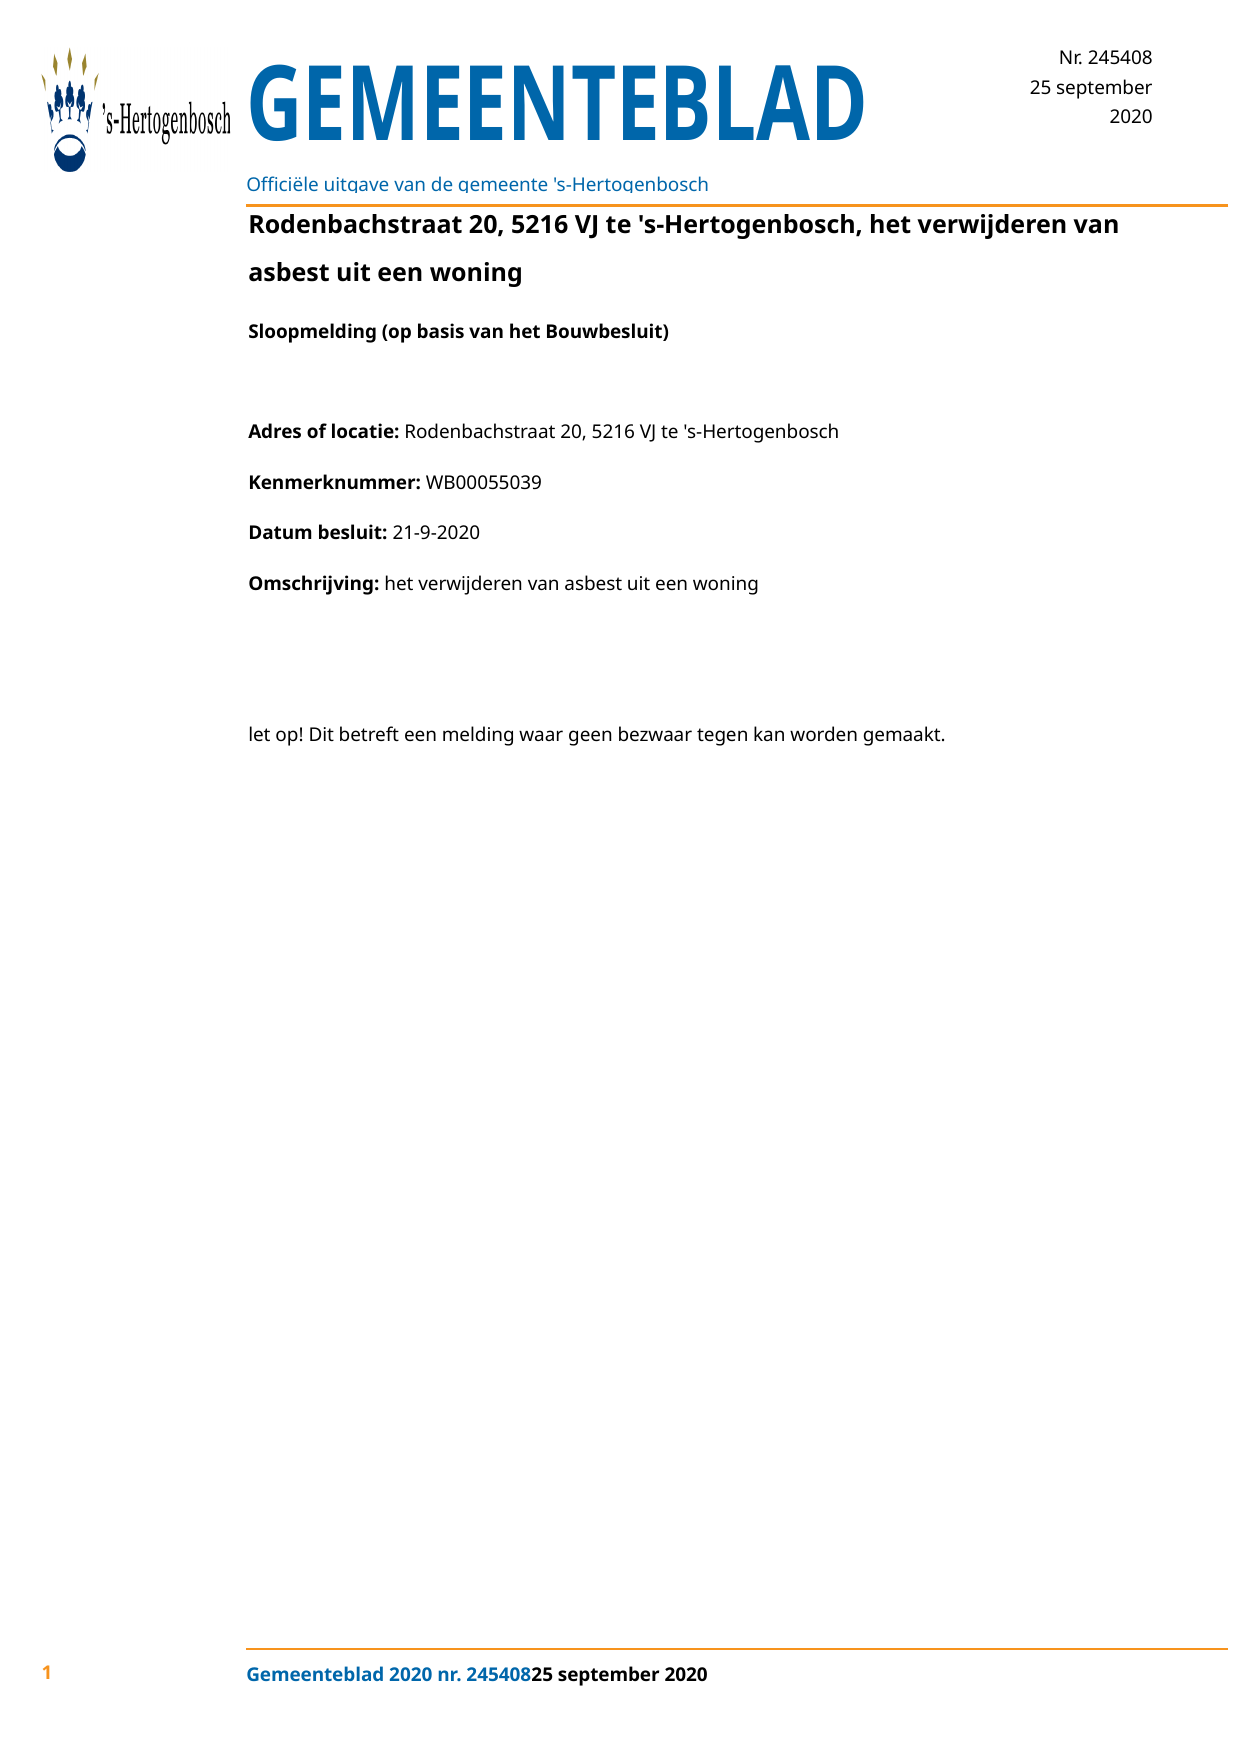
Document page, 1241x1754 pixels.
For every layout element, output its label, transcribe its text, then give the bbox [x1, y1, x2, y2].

text Adres of locatie: Rodenbachstraat 20, 5216 VJ te 's-Hertogenbosch [248, 419, 1152, 444]
text Kenmerknummer: WB00055039 [248, 469, 1152, 495]
picture [41, 47, 231, 172]
text Datum besluit: 21-9-2020 [248, 519, 1152, 545]
text Sloopmelding (op basis van het Bouwbesluit) [248, 318, 1152, 344]
text Rodenbachstraat 20, 5216 VJ te 's-Hertogenbosch, het verwijderen van asbest uit een woning [248, 207, 1152, 288]
text Omschrijving: het verwijderen van asbest uit een woning [248, 570, 1152, 596]
text let op! Dit betreft een melding waar geen bezwaar tegen kan worden gemaakt. [248, 721, 1152, 747]
